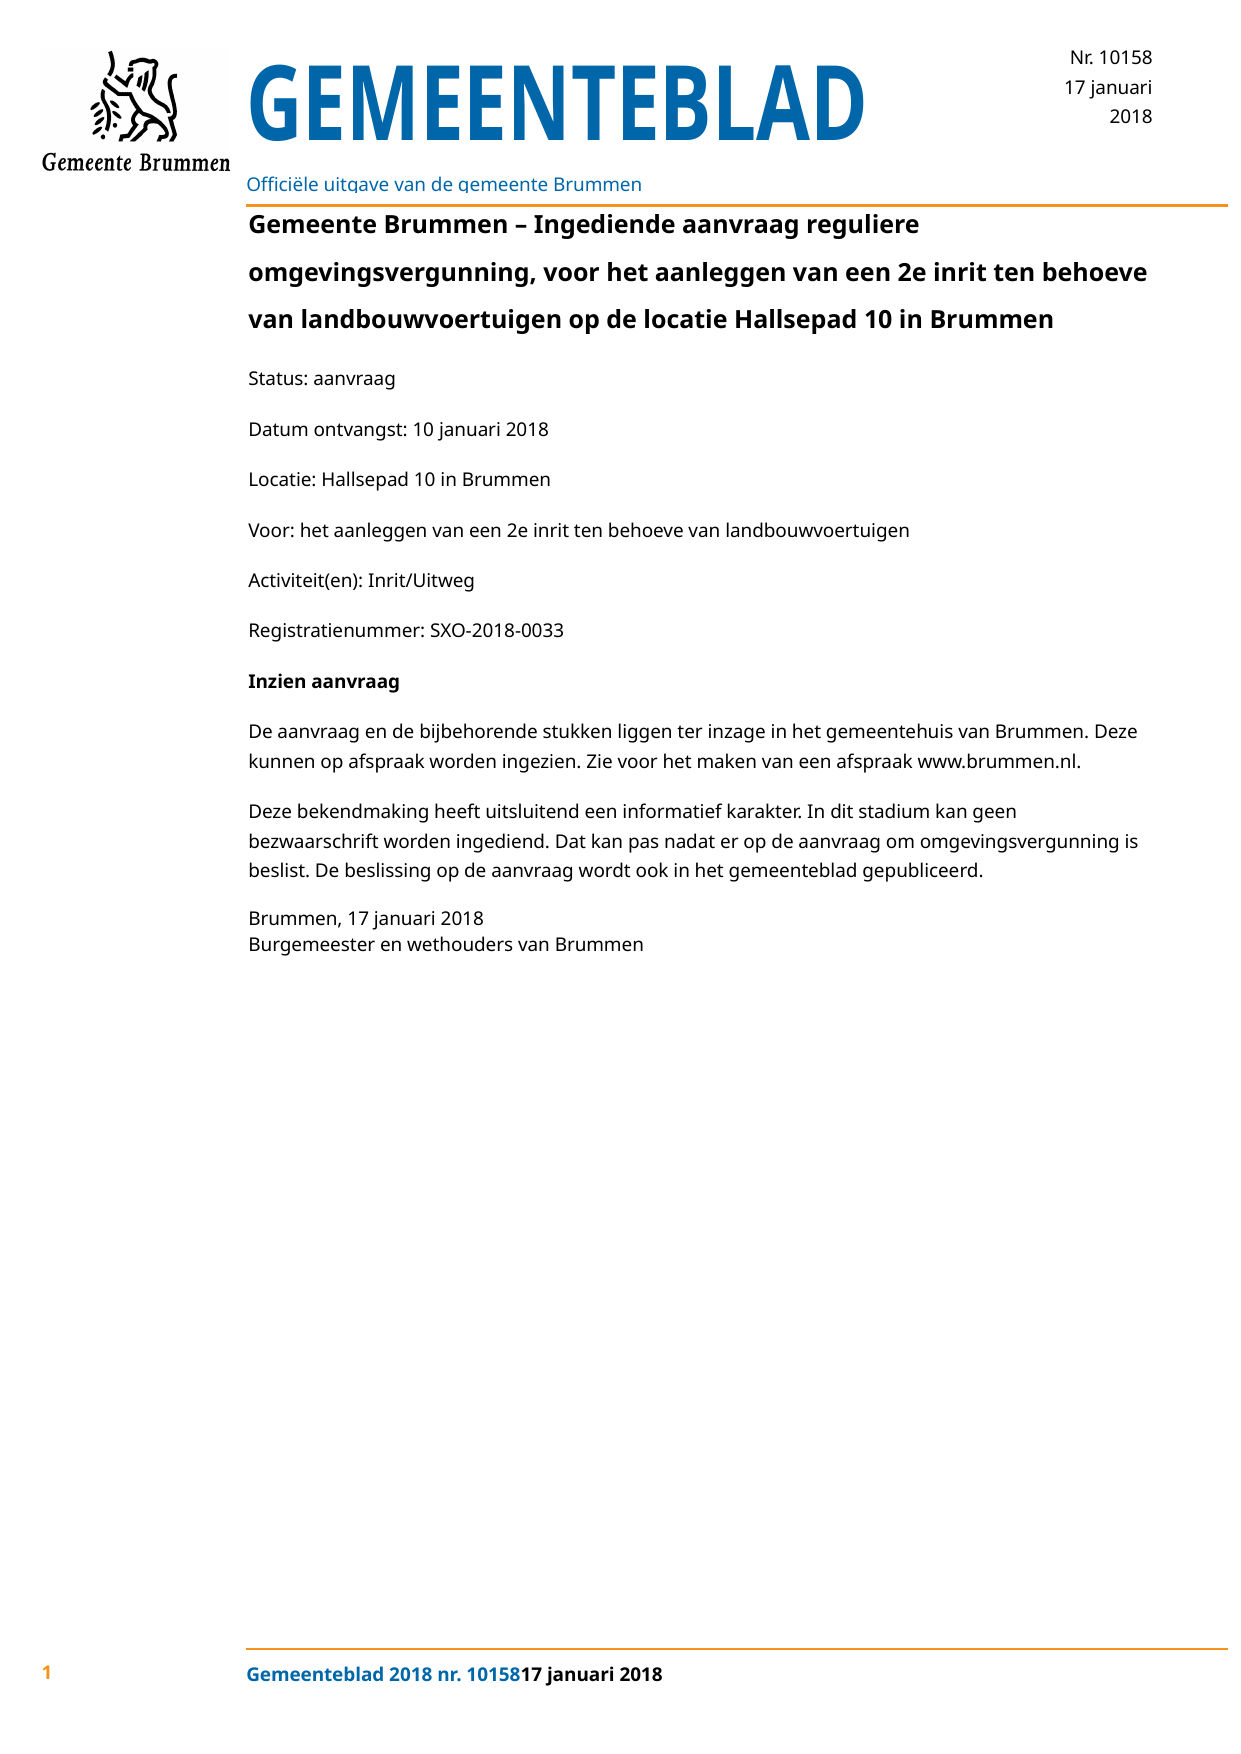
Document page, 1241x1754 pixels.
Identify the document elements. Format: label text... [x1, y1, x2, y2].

text Gemeente Brummen – Ingediende aanvraag reguliere omgevingsvergunning, voor het aanleggen van een 2e inrit ten behoeve van landbouwvoertuigen op de locatie Hallsepad 10 in Brummen [248, 207, 1152, 336]
picture [41, 47, 231, 172]
text Deze bekendmaking heeft uitsluitend een informatief karakter. In dit stadium kan geen bezwaarschrift worden ingediend. Dat kan pas nadat er op de aanvraag om omgevingsvergunning is beslist. De beslissing op de aanvraag wordt ook in het gemeenteblad gepubliceerd. [248, 798, 1152, 883]
text Burgemeester en wethouders van Brummen [248, 931, 1152, 957]
text Status: aanvraag [248, 366, 1152, 391]
text Datum ontvangst: 10 januari 2018 [248, 416, 1152, 442]
text De aanvraag en de bijbehorende stukken liggen ter inzage in het gemeentehuis van Brummen. Deze kunnen op afspraak worden ingezien. Zie voor het maken van een afspraak www.brummen.nl. [248, 718, 1152, 774]
text Inzien aanvraag [248, 668, 1152, 694]
text Voor: het aanleggen van een 2e inrit ten behoeve van landbouwvoertuigen [248, 517, 1152, 542]
text Locatie: Hallsepad 10 in Brummen [248, 466, 1152, 492]
text Activiteit(en): Inrit/Uitweg [248, 567, 1152, 593]
text Brummen, 17 januari 2018 [248, 905, 1152, 931]
text Registratienummer: SXO-2018-0033 [248, 618, 1152, 643]
